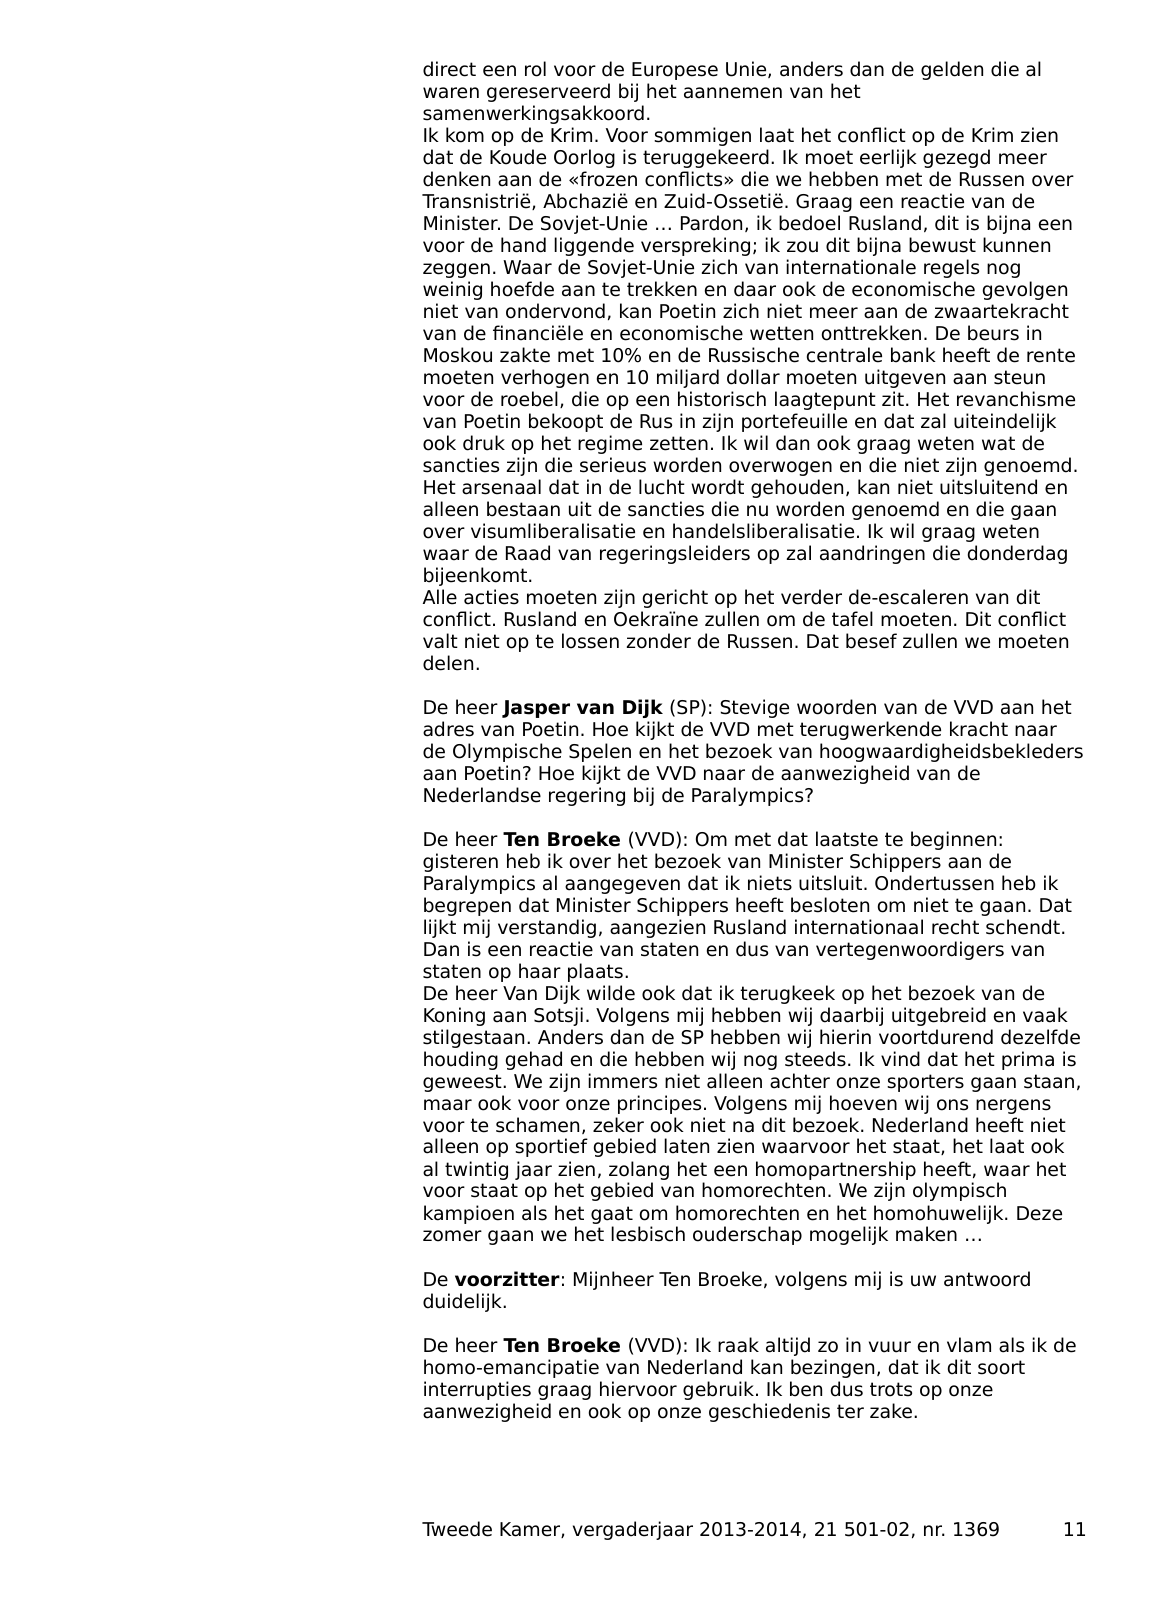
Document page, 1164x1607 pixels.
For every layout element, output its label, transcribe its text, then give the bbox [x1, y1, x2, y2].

text Alle acties moeten zijn gericht op het verder de-escaleren van dit conflict. Rusland en Oekraïne zullen om de tafel moeten. Dit conflict valt niet op te lossen zonder de Russen. Dat besef zullen we moeten delen. [422, 587, 1087, 674]
text De heer Ten Broeke (VVD): Om met dat laatste te beginnen: gisteren heb ik over het bezoek van Minister Schippers aan de Paralympics al aangegeven dat ik niets uitsluit. Ondertussen heb ik begrepen dat Minister Schippers heeft besloten om niet te gaan. Dat lijkt mij verstandig, aangezien Rusland internationaal recht schendt. Dan is een reactie van staten en dus van vertegenwoordigers van staten op haar plaats. [422, 829, 1087, 983]
text De heer Ten Broeke (VVD): Ik raak altijd zo in vuur en vlam als ik de homo-emancipatie van Nederland kan bezingen, dat ik dit soort interrupties graag hiervoor gebruik. Ik ben dus trots op onze aanwezigheid en ook op onze geschiedenis ter zake. [422, 1335, 1087, 1423]
text De voorzitter: Mijnheer Ten Broeke, volgens mij is uw antwoord duidelijk. [422, 1268, 1087, 1312]
text direct een rol voor de Europese Unie, anders dan de gelden die al waren gereserveerd bij het aannemen van het samenwerkingsakkoord. [422, 59, 1087, 125]
text De heer Jasper van Dijk (SP): Stevige woorden van de VVD aan het adres van Poetin. Hoe kijkt de VVD met terugwerkende kracht naar de Olympische Spelen en het bezoek van hoogwaardigheidsbekleders aan Poetin? Hoe kijkt de VVD naar de aanwezigheid van de Nederlandse regering bij de Paralympics? [422, 697, 1087, 807]
text Ik kom op de Krim. Voor sommigen laat het conflict op de Krim zien dat de Koude Oorlog is teruggekeerd. Ik moet eerlijk gezegd meer denken aan de «frozen conflicts» die we hebben met de Russen over Transnistrië, Abchazië en Zuid-Ossetië. Graag een reactie van de Minister. De Sovjet-Unie … Pardon, ik bedoel Rusland, dit is bijna een voor de hand liggende verspreking; ik zou dit bijna bewust kunnen zeggen. Waar de Sovjet-Unie zich van internationale regels nog weinig hoefde aan te trekken en daar ook de economische gevolgen niet van ondervond, kan Poetin zich niet meer aan de zwaartekracht van de financiële en economische wetten onttrekken. De beurs in Moskou zakte met 10% en de Russische centrale bank heeft de rente moeten verhogen en 10 miljard dollar moeten uitgeven aan steun voor de roebel, die op een historisch laagtepunt zit. Het revanchisme van Poetin bekoopt de Rus in zijn portefeuille en dat zal uiteindelijk ook druk op het regime zetten. Ik wil dan ook graag weten wat de sancties zijn die serieus worden overwogen en die niet zijn genoemd. Het arsenaal dat in de lucht wordt gehouden, kan niet uitsluitend en alleen bestaan uit de sancties die nu worden genoemd en die gaan over visumliberalisatie en handelsliberalisatie. Ik wil graag weten waar de Raad van regeringsleiders op zal aandringen die donderdag bijeenkomt. [422, 125, 1087, 587]
text De heer Van Dijk wilde ook dat ik terugkeek op het bezoek van de Koning aan Sotsji. Volgens mij hebben wij daarbij uitgebreid en vaak stilgestaan. Anders dan de SP hebben wij hierin voortdurend dezelfde houding gehad en die hebben wij nog steeds. Ik vind dat het prima is geweest. We zijn immers niet alleen achter onze sporters gaan staan, maar ook voor onze principes. Volgens mij hoeven wij ons nergens voor te schamen, zeker ook niet na dit bezoek. Nederland heeft niet alleen op sportief gebied laten zien waarvoor het staat, het laat ook al twintig jaar zien, zolang het een homopartnership heeft, waar het voor staat op het gebied van homorechten. We zijn olympisch kampioen als het gaat om homorechten en het homohuwelijk. Deze zomer gaan we het lesbisch ouderschap mogelijk maken … [422, 983, 1087, 1246]
